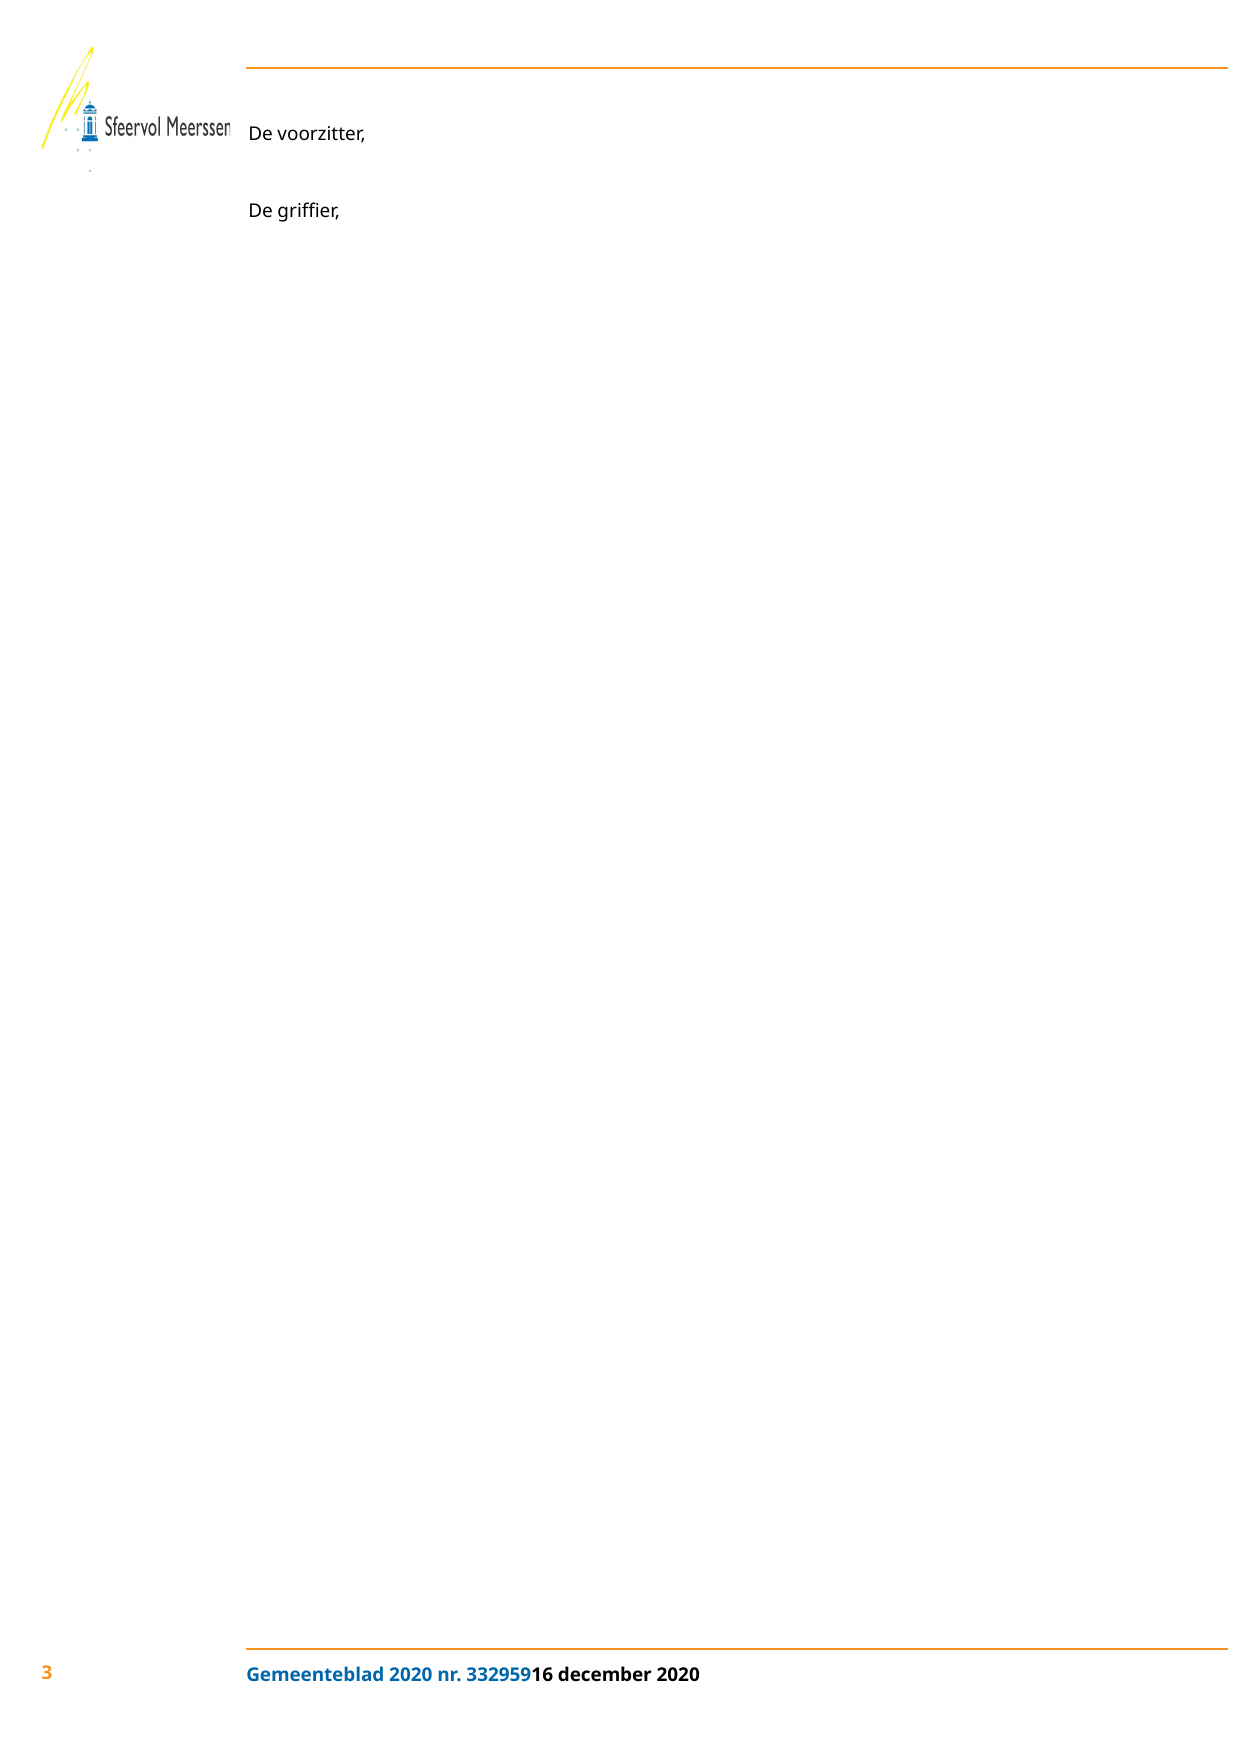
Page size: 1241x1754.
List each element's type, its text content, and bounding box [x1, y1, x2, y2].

text De griffier, [248, 198, 1152, 223]
text De voorzitter, [248, 121, 1152, 146]
picture [41, 47, 231, 172]
